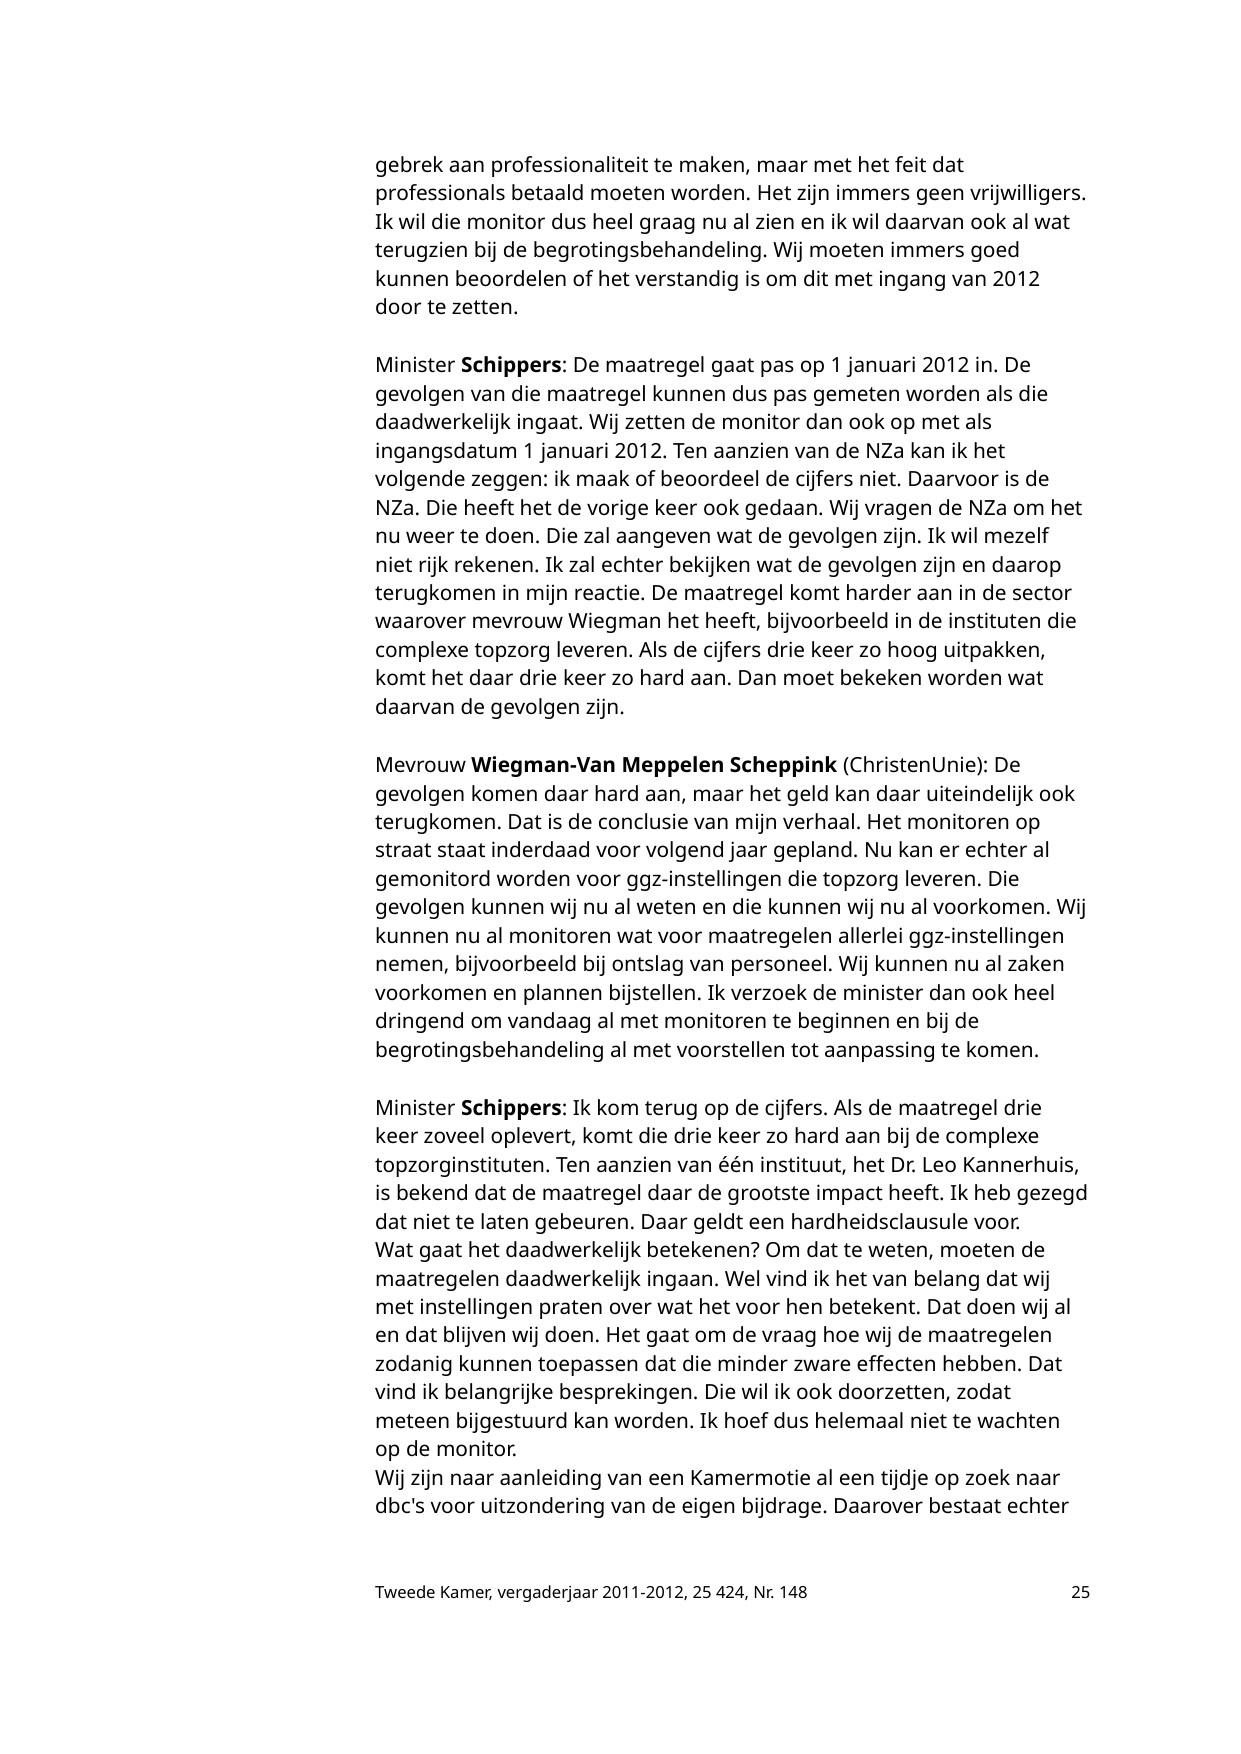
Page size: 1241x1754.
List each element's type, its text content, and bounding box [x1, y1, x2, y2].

text Wij zijn naar aanleiding van een Kamermotie al een tijdje op zoek naar dbc's voor uitzondering van de eigen bijdrage. Daarover bestaat echter [375, 1463, 1090, 1520]
text Mevrouw Wiegman-Van Meppelen Scheppink (ChristenUnie): De gevolgen komen daar hard aan, maar het geld kan daar uiteindelijk ook terugkomen. Dat is de conclusie van mijn verhaal. Het monitoren op straat staat inderdaad voor volgend jaar gepland. Nu kan er echter al gemonitord worden voor ggz-instellingen die topzorg leveren. Die gevolgen kunnen wij nu al weten en die kunnen wij nu al voorkomen. Wij kunnen nu al monitoren wat voor maatregelen allerlei ggz-instellingen nemen, bijvoorbeeld bij ontslag van personeel. Wij kunnen nu al zaken voorkomen en plannen bijstellen. Ik verzoek de minister dan ook heel dringend om vandaag al met monitoren te beginnen en bij de begrotingsbehandeling al met voorstellen tot aanpassing te komen. [375, 750, 1090, 1063]
text Minister Schippers: De maatregel gaat pas op 1 januari 2012 in. De gevolgen van die maatregel kunnen dus pas gemeten worden als die daadwerkelijk ingaat. Wij zetten de monitor dan ook op met als ingangsdatum 1 januari 2012. Ten aanzien van de NZa kan ik het volgende zeggen: ik maak of beoordeel de cijfers niet. Daarvoor is de NZa. Die heeft het de vorige keer ook gedaan. Wij vragen de NZa om het nu weer te doen. Die zal aangeven wat de gevolgen zijn. Ik wil mezelf niet rijk rekenen. Ik zal echter bekijken wat de gevolgen zijn en daarop terugkomen in mijn reactie. De maatregel komt harder aan in de sector waarover mevrouw Wiegman het heeft, bijvoorbeeld in de instituten die complexe topzorg leveren. Als de cijfers drie keer zo hoog uitpakken, komt het daar drie keer zo hard aan. Dan moet bekeken worden wat daarvan de gevolgen zijn. [375, 351, 1090, 720]
text Minister Schippers: Ik kom terug op de cijfers. Als de maatregel drie keer zoveel oplevert, komt die drie keer zo hard aan bij de complexe topzorginstituten. Ten aanzien van één instituut, het Dr. Leo Kannerhuis, is bekend dat de maatregel daar de grootste impact heeft. Ik heb gezegd dat niet te laten gebeuren. Daar geldt een hardheidsclausule voor. [375, 1093, 1090, 1235]
text Wat gaat het daadwerkelijk betekenen? Om dat te weten, moeten de maatregelen daadwerkelijk ingaan. Wel vind ik het van belang dat wij met instellingen praten over wat het voor hen betekent. Dat doen wij al en dat blijven wij doen. Het gaat om de vraag hoe wij de maatregelen zodanig kunnen toepassen dat die minder zware effecten hebben. Dat vind ik belangrijke besprekingen. Die wil ik ook doorzetten, zodat meteen bijgestuurd kan worden. Ik hoef dus helemaal niet te wachten op de monitor. [375, 1235, 1090, 1463]
text gebrek aan professionaliteit te maken, maar met het feit dat professionals betaald moeten worden. Het zijn immers geen vrijwilligers. Ik wil die monitor dus heel graag nu al zien en ik wil daarvan ook al wat terugzien bij de begrotingsbehandeling. Wij moeten immers goed kunnen beoordelen of het verstandig is om dit met ingang van 2012 door te zetten. [375, 150, 1090, 321]
